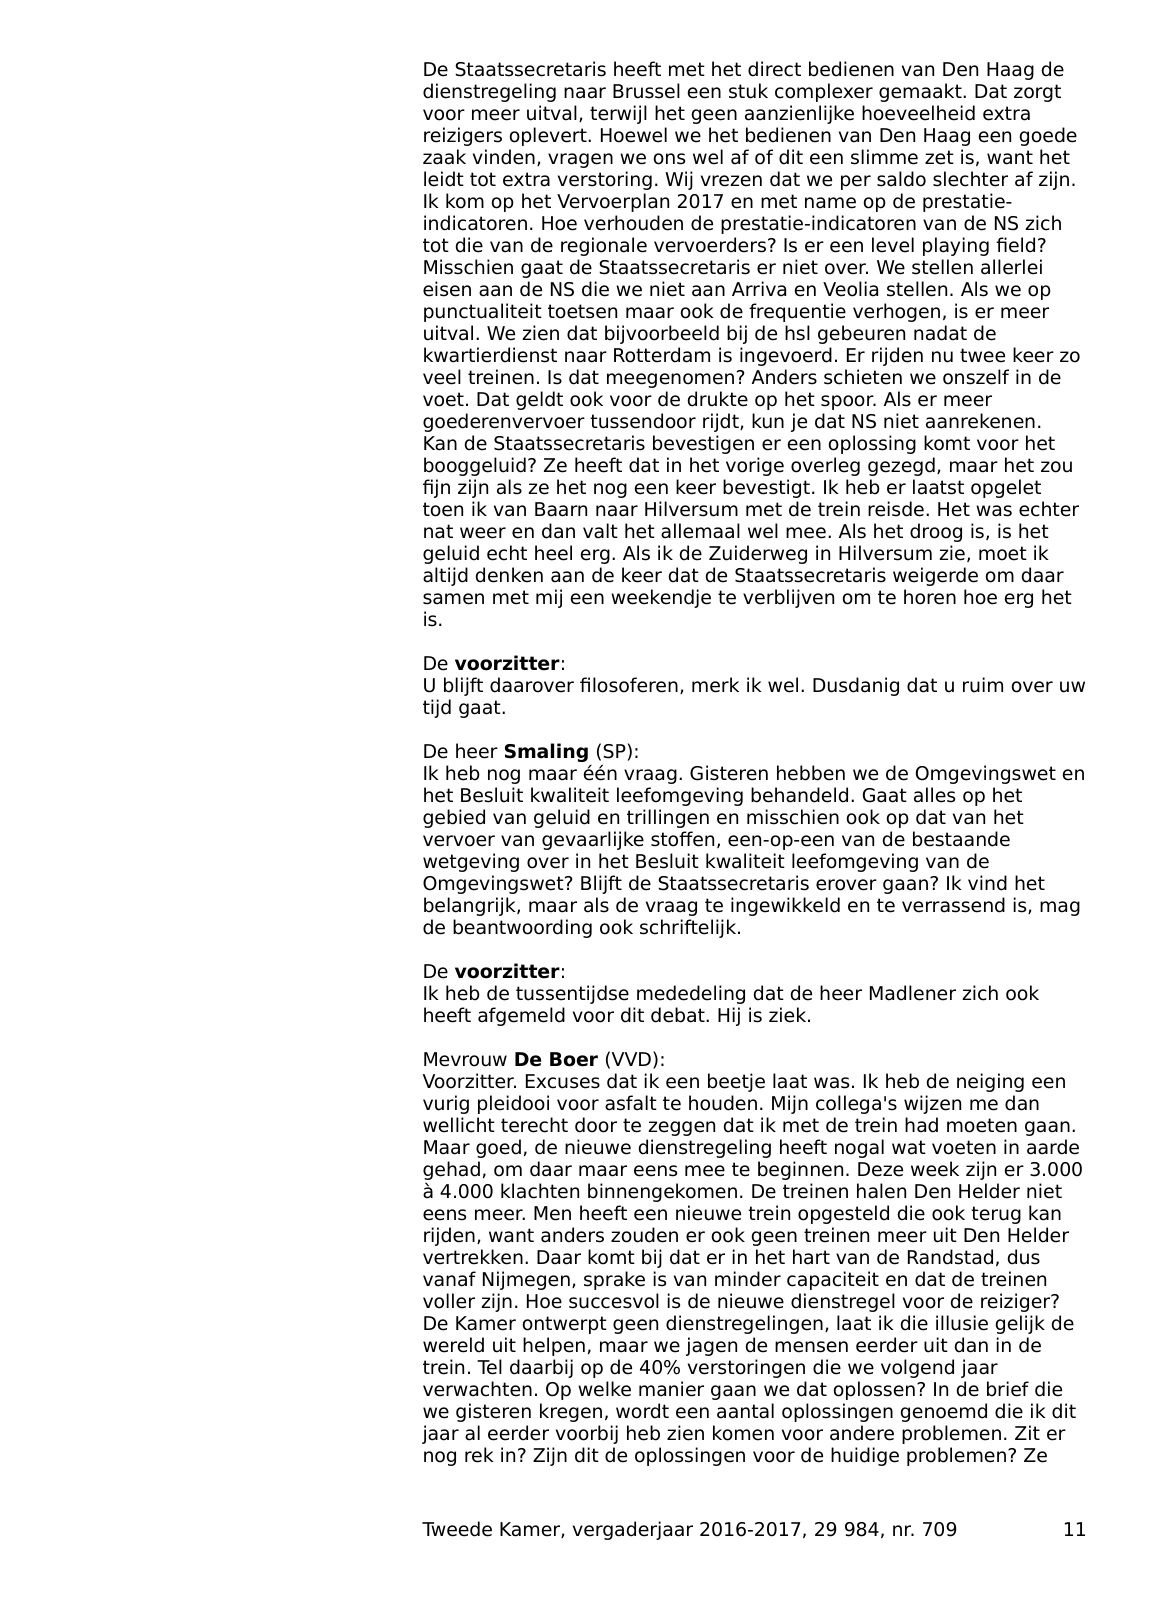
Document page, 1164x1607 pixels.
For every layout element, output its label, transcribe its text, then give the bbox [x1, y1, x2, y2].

text Ik heb de tussentijdse mededeling dat de heer Madlener zich ook heeft afgemeld voor dit debat. Hij is ziek. [422, 983, 1087, 1027]
text De voorzitter: [422, 961, 1087, 983]
text Ik kom op het Vervoerplan 2017 en met name op de prestatie-indicatoren. Hoe verhouden de prestatie-indicatoren van de NS zich tot die van de regionale vervoerders? Is er een level playing field? Misschien gaat de Staatssecretaris er niet over. We stellen allerlei eisen aan de NS die we niet aan Arriva en Veolia stellen. Als we op punctualiteit toetsen maar ook de frequentie verhogen, is er meer uitval. We zien dat bijvoorbeeld bij de hsl gebeuren nadat de kwartierdienst naar Rotterdam is ingevoerd. Er rijden nu twee keer zo veel treinen. Is dat meegenomen? Anders schieten we onszelf in de voet. Dat geldt ook voor de drukte op het spoor. Als er meer goederenvervoer tussendoor rijdt, kun je dat NS niet aanrekenen. [422, 191, 1087, 433]
text Mevrouw De Boer (VVD): [422, 1049, 1087, 1071]
text Kan de Staatssecretaris bevestigen er een oplossing komt voor het booggeluid? Ze heeft dat in het vorige overleg gezegd, maar het zou fijn zijn als ze het nog een keer bevestigt. Ik heb er laatst opgelet toen ik van Baarn naar Hilversum met de trein reisde. Het was echter nat weer en dan valt het allemaal wel mee. Als het droog is, is het geluid echt heel erg. Als ik de Zuiderweg in Hilversum zie, moet ik altijd denken aan de keer dat de Staatssecretaris weigerde om daar samen met mij een weekendje te verblijven om te horen hoe erg het is. [422, 433, 1087, 631]
text De heer Smaling (SP): [422, 741, 1087, 763]
text U blijft daarover filosoferen, merk ik wel. Dusdanig dat u ruim over uw tijd gaat. [422, 675, 1087, 719]
text Voorzitter. Excuses dat ik een beetje laat was. Ik heb de neiging een vurig pleidooi voor asfalt te houden. Mijn collega's wijzen me dan wellicht terecht door te zeggen dat ik met de trein had moeten gaan. Maar goed, de nieuwe dienstregeling heeft nogal wat voeten in aarde gehad, om daar maar eens mee te beginnen. Deze week zijn er 3.000 à 4.000 klachten binnengekomen. De treinen halen Den Helder niet eens meer. Men heeft een nieuwe trein opgesteld die ook terug kan rijden, want anders zouden er ook geen treinen meer uit Den Helder vertrekken. Daar komt bij dat er in het hart van de Randstad, dus vanaf Nijmegen, sprake is van minder capaciteit en dat de treinen voller zijn. Hoe succesvol is de nieuwe dienstregel voor de reiziger? De Kamer ontwerpt geen dienstregelingen, laat ik die illusie gelijk de wereld uit helpen, maar we jagen de mensen eerder uit dan in de trein. Tel daarbij op de 40% verstoringen die we volgend jaar verwachten. Op welke manier gaan we dat oplossen? In de brief die we gisteren kregen, wordt een aantal oplossingen genoemd die ik dit jaar al eerder voorbij heb zien komen voor andere problemen. Zit er nog rek in? Zijn dit de oplossingen voor de huidige problemen? Ze [422, 1071, 1087, 1467]
text De Staatssecretaris heeft met het direct bedienen van Den Haag de dienstregeling naar Brussel een stuk complexer gemaakt. Dat zorgt voor meer uitval, terwijl het geen aanzienlijke hoeveelheid extra reizigers oplevert. Hoewel we het bedienen van Den Haag een goede zaak vinden, vragen we ons wel af of dit een slimme zet is, want het leidt tot extra verstoring. Wij vrezen dat we per saldo slechter af zijn. [422, 59, 1087, 191]
text De voorzitter: [422, 653, 1087, 675]
text Ik heb nog maar één vraag. Gisteren hebben we de Omgevingswet en het Besluit kwaliteit leefomgeving behandeld. Gaat alles op het gebied van geluid en trillingen en misschien ook op dat van het vervoer van gevaarlijke stoffen, een-op-een van de bestaande wetgeving over in het Besluit kwaliteit leefomgeving van de Omgevingswet? Blijft de Staatssecretaris erover gaan? Ik vind het belangrijk, maar als de vraag te ingewikkeld en te verrassend is, mag de beantwoording ook schriftelijk. [422, 763, 1087, 939]
